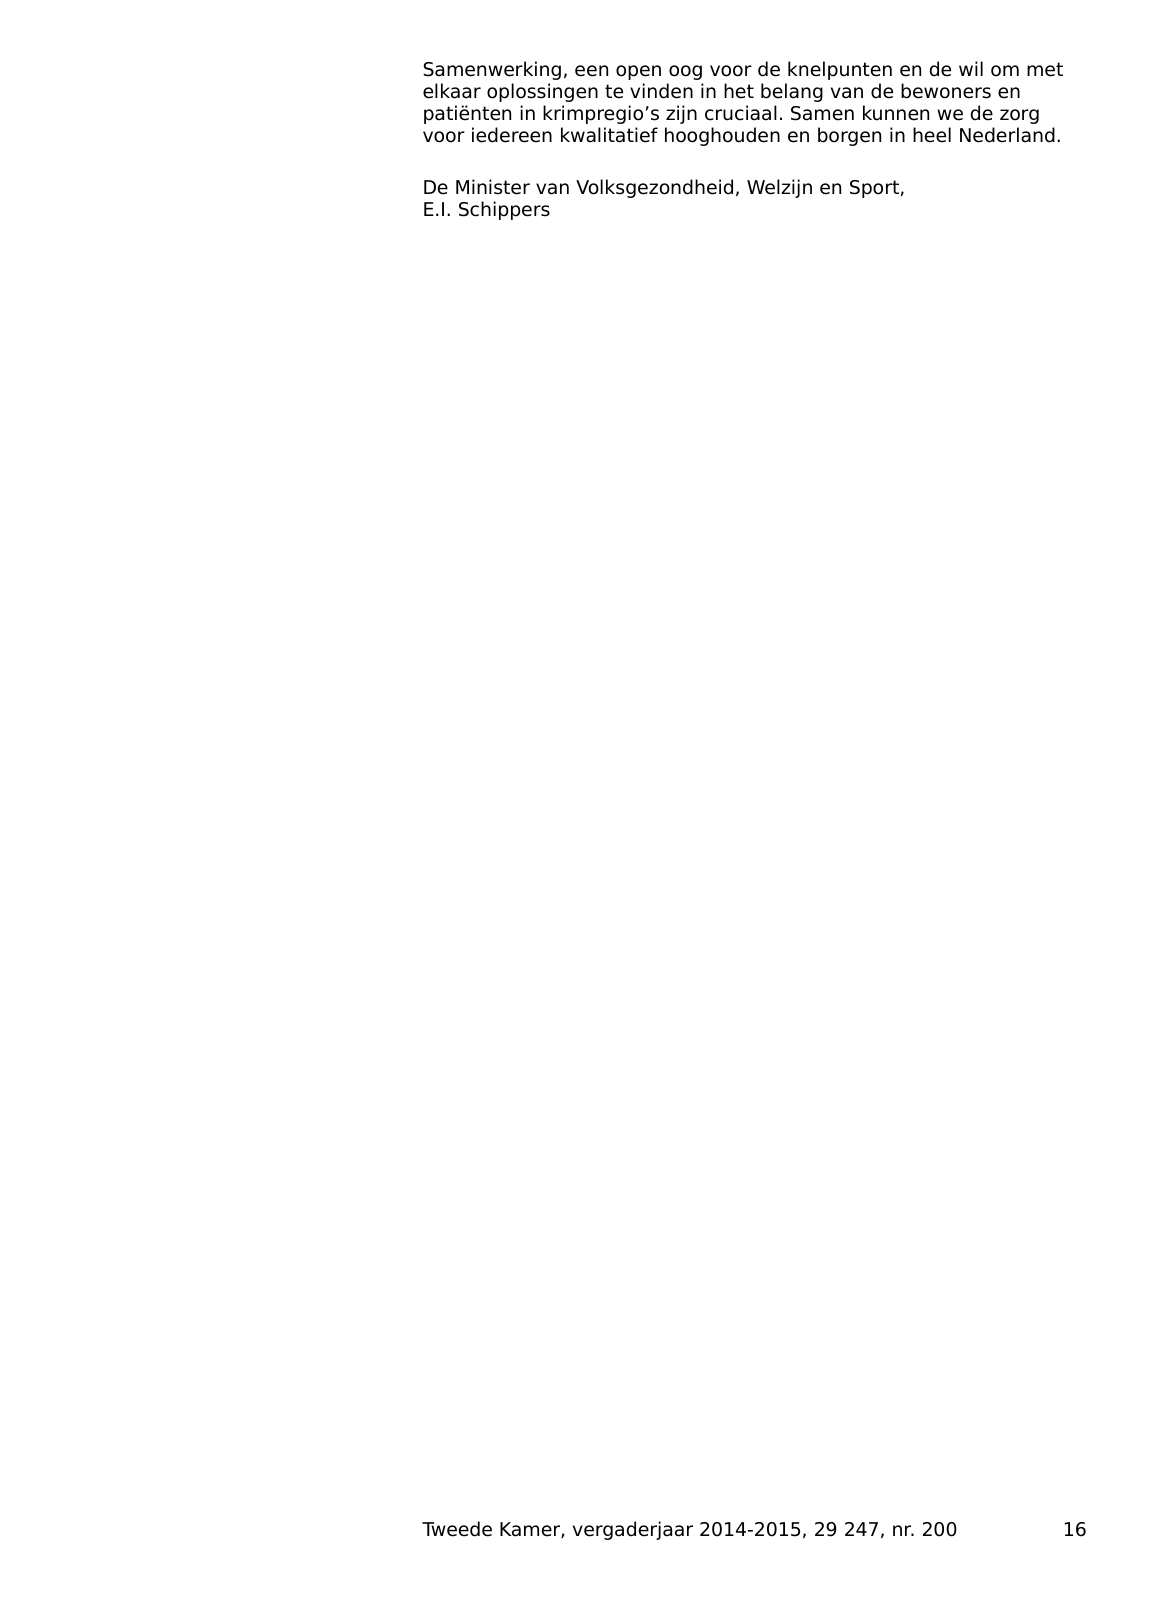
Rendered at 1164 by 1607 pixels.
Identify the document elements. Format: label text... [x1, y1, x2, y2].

text Samenwerking, een open oog voor de knelpunten en de wil om met elkaar oplossingen te vinden in het belang van de bewoners en patiënten in krimpregio’s zijn cruciaal. Samen kunnen we de zorg voor iedereen kwalitatief hooghouden en borgen in heel Nederland. [422, 59, 1087, 147]
text De Minister van Volksgezondheid, Welzijn en Sport, E.I. Schippers [422, 177, 1087, 221]
